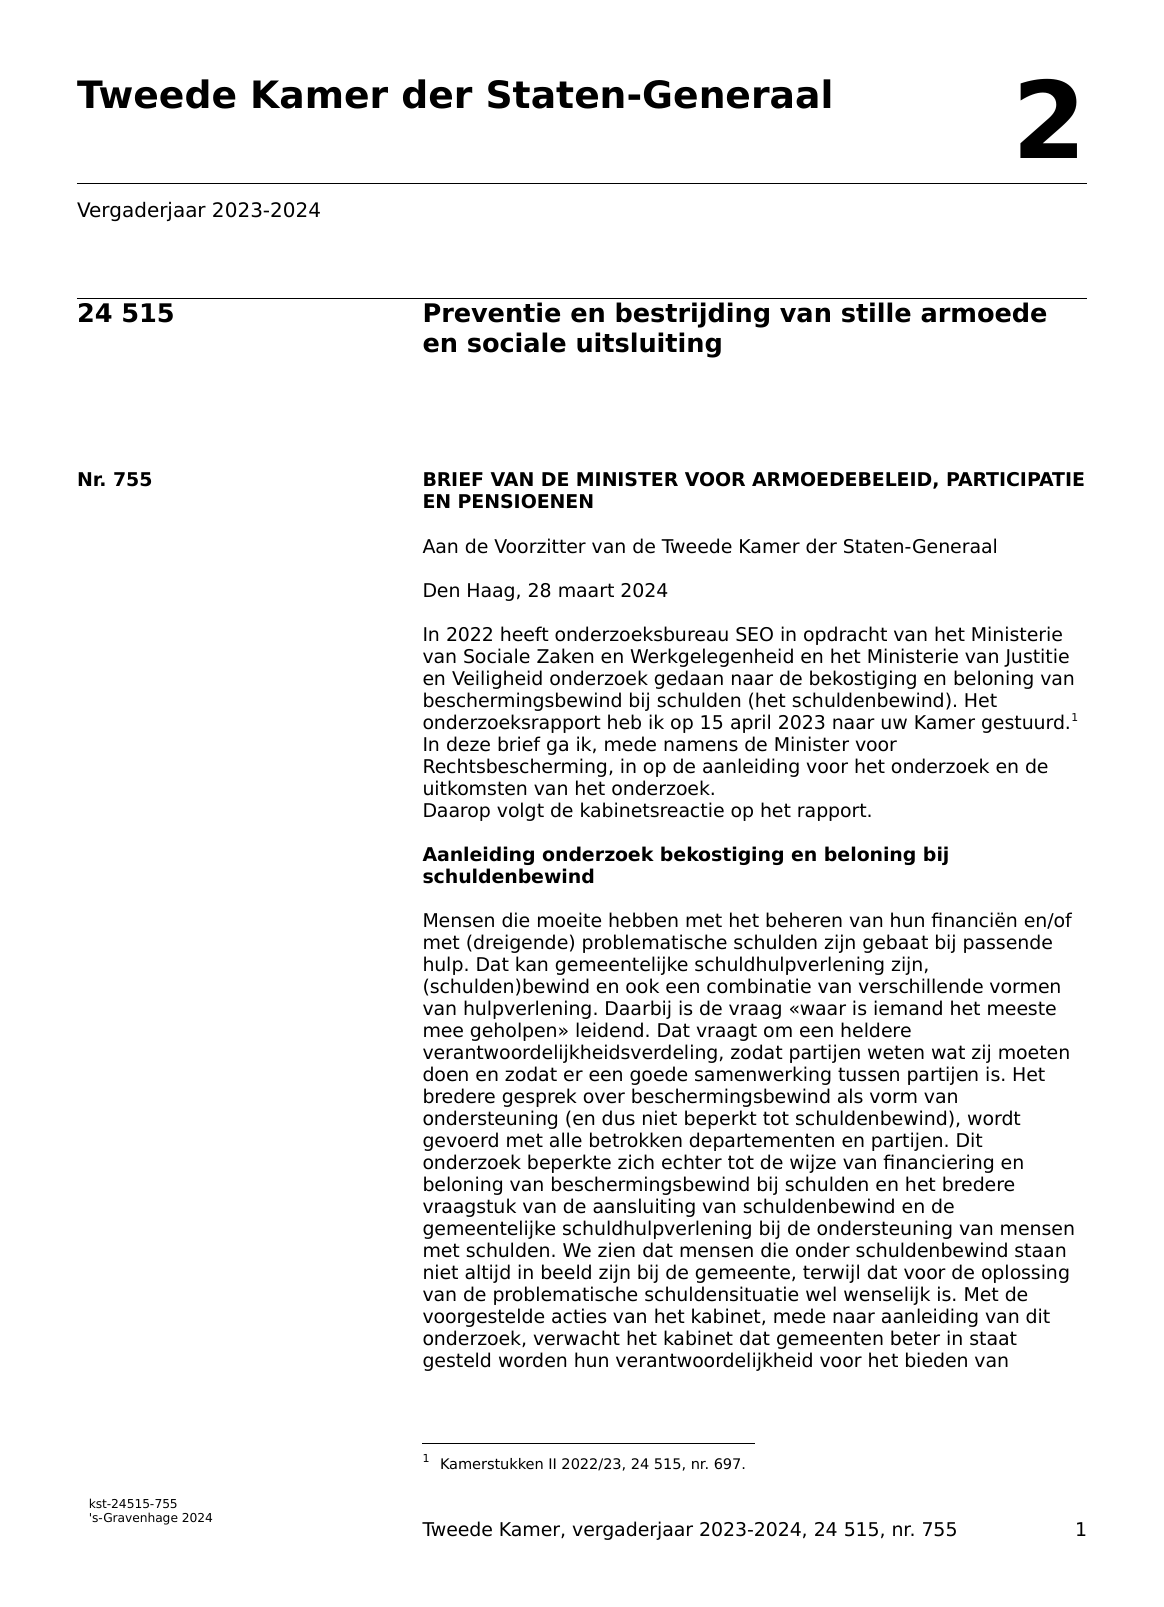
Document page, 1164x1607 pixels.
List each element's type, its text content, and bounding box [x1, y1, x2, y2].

text 's-Gravenhage 2024 [88, 1511, 323, 1525]
text Kamerstukken II 2022/23, 24 515, nr. 697. [422, 1452, 1087, 1474]
text Aan de Voorzitter van de Tweede Kamer der Staten-Generaal [422, 536, 1087, 557]
text Den Haag, 28 maart 2024 [422, 580, 1087, 602]
subtitle Nr. 755 BRIEF VAN DE MINISTER VOOR ARMOEDEBELEID, PARTICIPATIE EN PENSIOENEN [77, 469, 1087, 513]
table_cell Vergaderjaar 2023-2024 [77, 184, 1087, 298]
text Mensen die moeite hebben met het beheren van hun financiën en/of met (dreigende) problematische schulden zijn gebaat bij passende hulp. Dat kan gemeentelijke schuldhulpverlening zijn, (schulden)bewind en ook een combinatie van verschillende vormen van hulpverlening. Daarbij is de vraag «waar is iemand het meeste mee geholpen» leidend. Dat vraagt om een heldere verantwoordelijkheidsverdeling, zodat partijen weten wat zij moeten doen en zodat er een goede samenwerking tussen partijen is. Het bredere gesprek over beschermingsbewind als vorm van ondersteuning (en dus niet beperkt tot schuldenbewind), wordt gevoerd met alle betrokken departementen en partijen. Dit onderzoek beperkte zich echter tot de wijze van financiering en beloning van beschermingsbewind bij schulden en het bredere vraagstuk van de aansluiting van schuldenbewind en de gemeentelijke schuldhulpverlening bij de ondersteuning van mensen met schulden. We zien dat mensen die onder schuldenbewind staan niet altijd in beeld zijn bij de gemeente, terwijl dat voor de oplossing van de problematische schuldensituatie wel wenselijk is. Met de voorgestelde acties van het kabinet, mede naar aanleiding van dit onderzoek, verwacht het kabinet dat gemeenten beter in staat gesteld worden hun verantwoordelijkheid voor het bieden van [422, 910, 1087, 1372]
text kst-24515-755 [88, 1497, 323, 1511]
table_header Tweede Kamer der Staten-Generaal [77, 59, 886, 183]
subtitle 24 515 Preventie en bestrijding van stille armoede en sociale uitsluiting [77, 299, 1087, 358]
table_header 2 [886, 59, 1087, 183]
text In 2022 heeft onderzoeksbureau SEO in opdracht van het Ministerie van Sociale Zaken en Werkgelegenheid en het Ministerie van Justitie en Veiligheid onderzoek gedaan naar de bekostiging en beloning van beschermingsbewind bij schulden (het schuldenbewind). Het onderzoeksrapport heb ik op 15 april 2023 naar uw Kamer gestuurd. In deze brief ga ik, mede namens de Minister voor Rechtsbescherming, in op de aanleiding voor het onderzoek en de uitkomsten van het onderzoek. [422, 624, 1087, 800]
subtitle Aanleiding onderzoek bekostiging en beloning bij schuldenbewind [422, 844, 1087, 888]
text Daarop volgt de kabinetsreactie op het rapport. [422, 800, 1087, 822]
